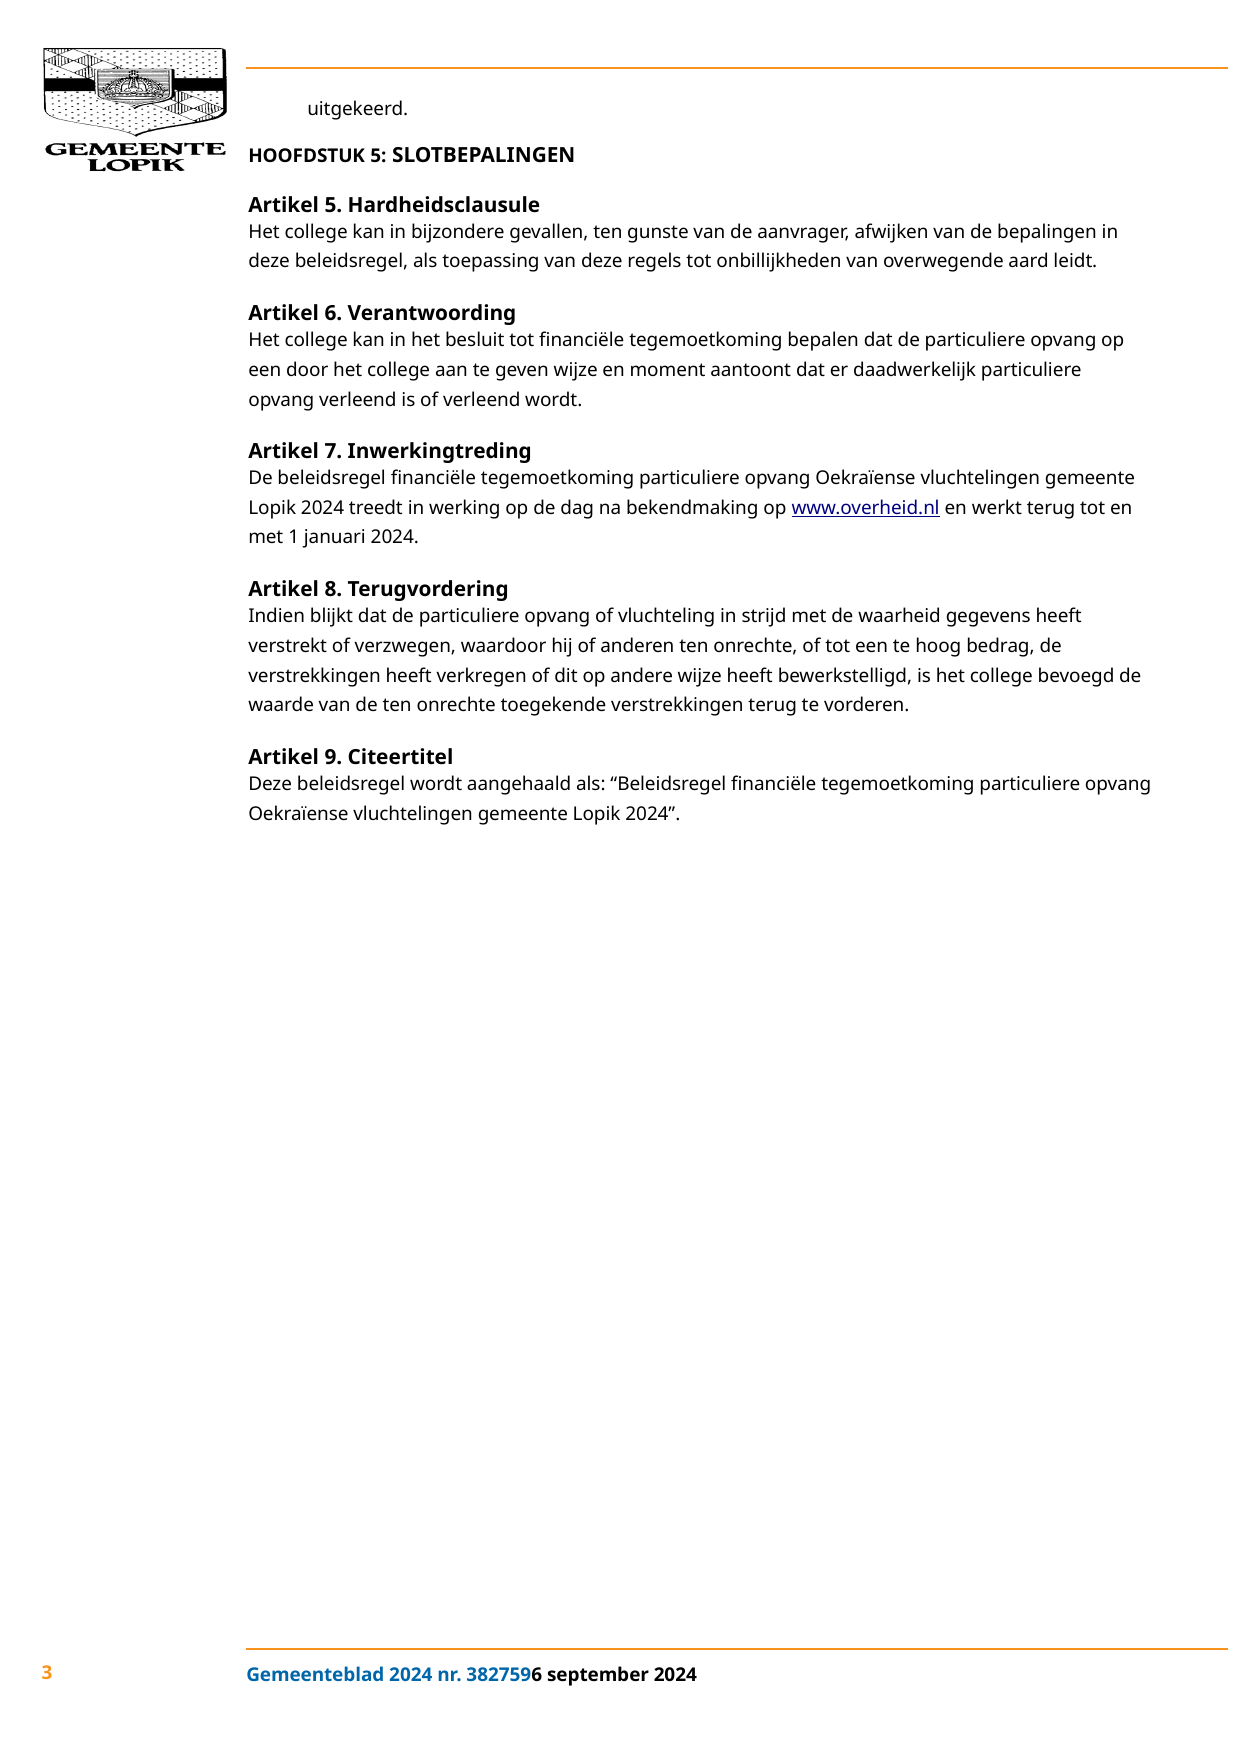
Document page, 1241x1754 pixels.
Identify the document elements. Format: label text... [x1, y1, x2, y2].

text Het college kan in bijzondere gevallen, ten gunste van de aanvrager, afwijken van de bepalingen in deze beleidsregel, als toepassing van deze regels tot onbillijkheden van overwegende aard leidt. [248, 218, 1152, 273]
text Artikel 9. Citeertitel [248, 742, 1152, 770]
text De beleidsregel financiële tegemoetkoming particuliere opvang Oekraïense vluchtelingen gemeente Lopik 2024 treedt in werking op de dag na bekendmaking op www.overheid.nl en werkt terug tot en met 1 januari 2024. [248, 464, 1152, 549]
text Deze beleidsregel wordt aangehaald als: “Beleidsregel financiële tegemoetkoming particuliere opvang Oekraïense vluchtelingen gemeente Lopik 2024”. [248, 770, 1152, 826]
text Indien blijkt dat de particuliere opvang of vluchteling in strijd met de waarheid gegevens heeft verstrekt of verzwegen, waardoor hij of anderen ten onrechte, of tot een te hoog bedrag, de verstrekkingen heeft verkregen of dit op andere wijze heeft bewerkstelligd, is het college bevoegd de waarde van de ten onrechte toegekende verstrekkingen terug te vorderen. [248, 603, 1152, 717]
text Artikel 6. Verantwoording [248, 298, 1152, 327]
text Het college kan in het besluit tot financiële tegemoetkoming bepalen dat de particuliere opvang op een door het college aan te geven wijze en moment aantoont dat er daadwerkelijk particuliere opvang verleend is of verleend wordt. [248, 327, 1152, 411]
text HOOFDSTUK 5: SLOTBEPALINGEN [248, 140, 1152, 169]
text Artikel 7. Inwerkingtreding [248, 436, 1152, 464]
list uitgekeerd. [248, 95, 1152, 121]
text Artikel 8. Terugvordering [248, 574, 1152, 603]
text Artikel 5. Hardheidsclausule [248, 190, 1152, 218]
picture [41, 47, 231, 172]
